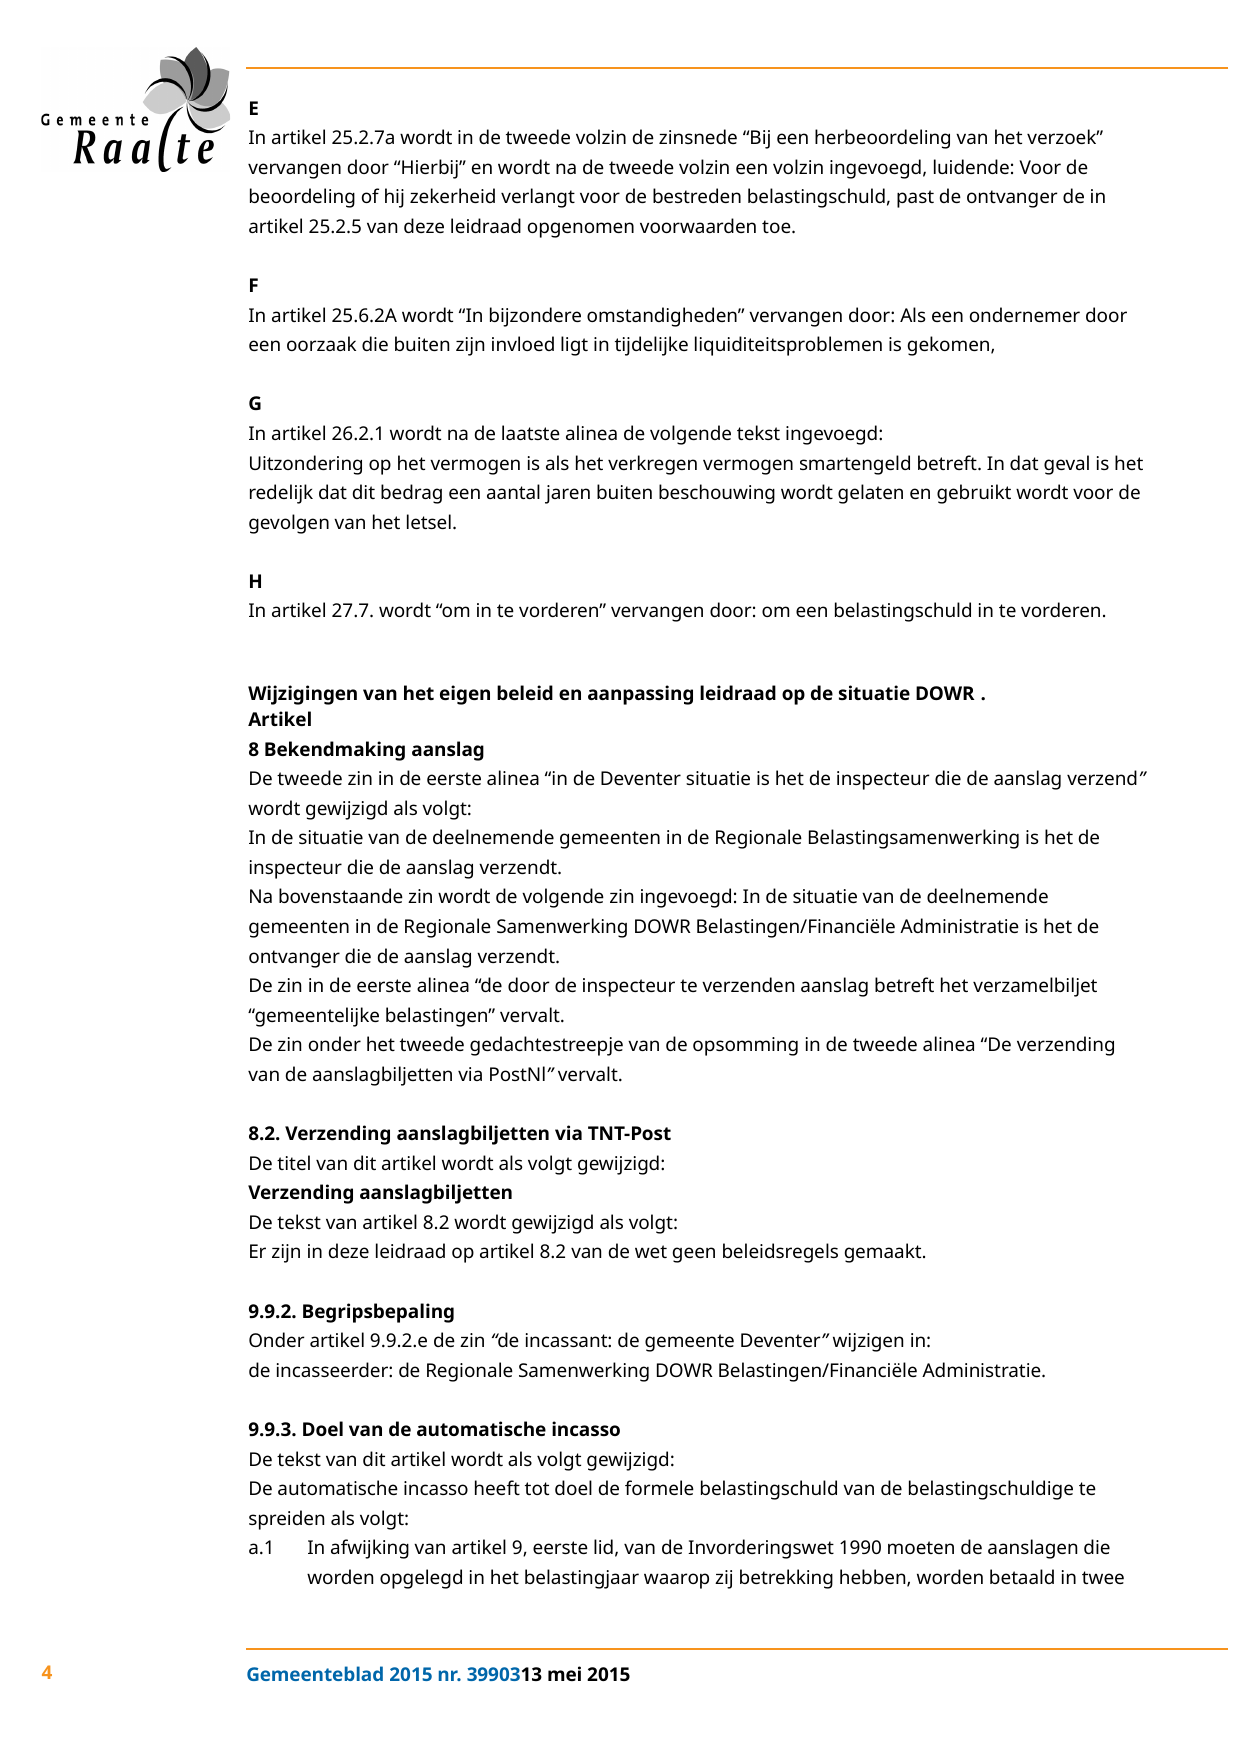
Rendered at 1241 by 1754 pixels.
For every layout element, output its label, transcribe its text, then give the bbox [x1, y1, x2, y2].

list In afwijking van artikel 9, eerste lid, van de Invorderingswet 1990 moeten de aanslagen die worden opgelegd in het belastingjaar waarop zij betrekking hebben, worden betaald in twee [248, 1534, 1152, 1590]
text Wijzigingen van het eigen beleid en aanpassing leidraad op de situatie DOWR . [248, 678, 1152, 706]
text In de situatie van de deelnemende gemeenten in de Regionale Belastingsamenwerking is het de inspecteur die de aanslag verzendt. [248, 824, 1152, 880]
text Er zijn in deze leidraad op artikel 8.2 van de wet geen beleidsregels gemaakt. [248, 1239, 1152, 1264]
text 9.9.2. Begripsbepaling [248, 1298, 1152, 1323]
text Uitzondering op het vermogen is als het verkregen vermogen smartengeld betreft. In dat geval is het redelijk dat dit bedrag een aantal jaren buiten beschouwing wordt gelaten en gebruikt wordt voor de gevolgen van het letsel. [248, 450, 1152, 535]
text De tekst van artikel 8.2 wordt gewijzigd als volgt: [248, 1209, 1152, 1235]
text De titel van dit artikel wordt als volgt gewijzigd: [248, 1150, 1152, 1176]
text 8 Bekendmaking aanslag [248, 736, 1152, 761]
text De zin in de eerste alinea “de door de inspecteur te verzenden aanslag betreft het verzamelbiljet “gemeentelijke belastingen” vervalt. [248, 972, 1152, 1028]
text De zin onder het tweede gedachtestreepje van de opsomming in de tweede alinea “De verzending van de aanslagbiljetten via PostNl” vervalt. [248, 1032, 1152, 1087]
text F [248, 272, 1152, 298]
text Artikel [248, 706, 1152, 732]
text Na bovenstaande zin wordt de volgende zin ingevoegd: In de situatie van de deelnemende gemeenten in de Regionale Samenwerking DOWR Belastingen/Financiële Administratie is het de ontvanger die de aanslag verzendt. [248, 884, 1152, 968]
text In artikel 26.2.1 wordt na de laatste alinea de volgende tekst ingevoegd: [248, 420, 1152, 446]
text In artikel 25.6.2A wordt “In bijzondere omstandigheden” vervangen door: Als een ondernemer door een oorzaak die buiten zijn invloed ligt in tijdelijke liquiditeitsproblemen is gekomen, [248, 302, 1152, 357]
text H [248, 568, 1152, 594]
picture [41, 47, 231, 172]
text Onder artikel 9.9.2.e de zin “de incassant: de gemeente Deventer” wijzigen in: [248, 1327, 1152, 1353]
text De tekst van dit artikel wordt als volgt gewijzigd: [248, 1446, 1152, 1471]
text Verzending aanslagbiljetten [248, 1179, 1152, 1205]
text In artikel 27.7. wordt “om in te vorderen” vervangen door: om een belastingschuld in te vorderen. [248, 598, 1152, 623]
text 8.2. Verzending aanslagbiljetten via TNT-Post [248, 1120, 1152, 1146]
text de incasseerder: de Regionale Samenwerking DOWR Belastingen/Financiële Administratie. [248, 1357, 1152, 1383]
text E [248, 95, 1152, 121]
text De tweede zin in de eerste alinea “in de Deventer situatie is het de inspecteur die de aanslag verzend” wordt gewijzigd als volgt: [248, 765, 1152, 821]
text 9.9.3. Doel van de automatische incasso [248, 1416, 1152, 1442]
text In artikel 25.2.7a wordt in de tweede volzin de zinsnede “Bij een herbeoordeling van het verzoek” vervangen door “Hierbij” en wordt na de tweede volzin een volzin ingevoegd, luidende: Voor de beoordeling of hij zekerheid verlangt voor de bestreden belastingschuld, past de ontvanger de in artikel 25.2.5 van deze leidraad opgenomen voorwaarden toe. [248, 124, 1152, 239]
text G [248, 391, 1152, 416]
text De automatische incasso heeft tot doel de formele belastingschuld van de belastingschuldige te spreiden als volgt: [248, 1475, 1152, 1531]
